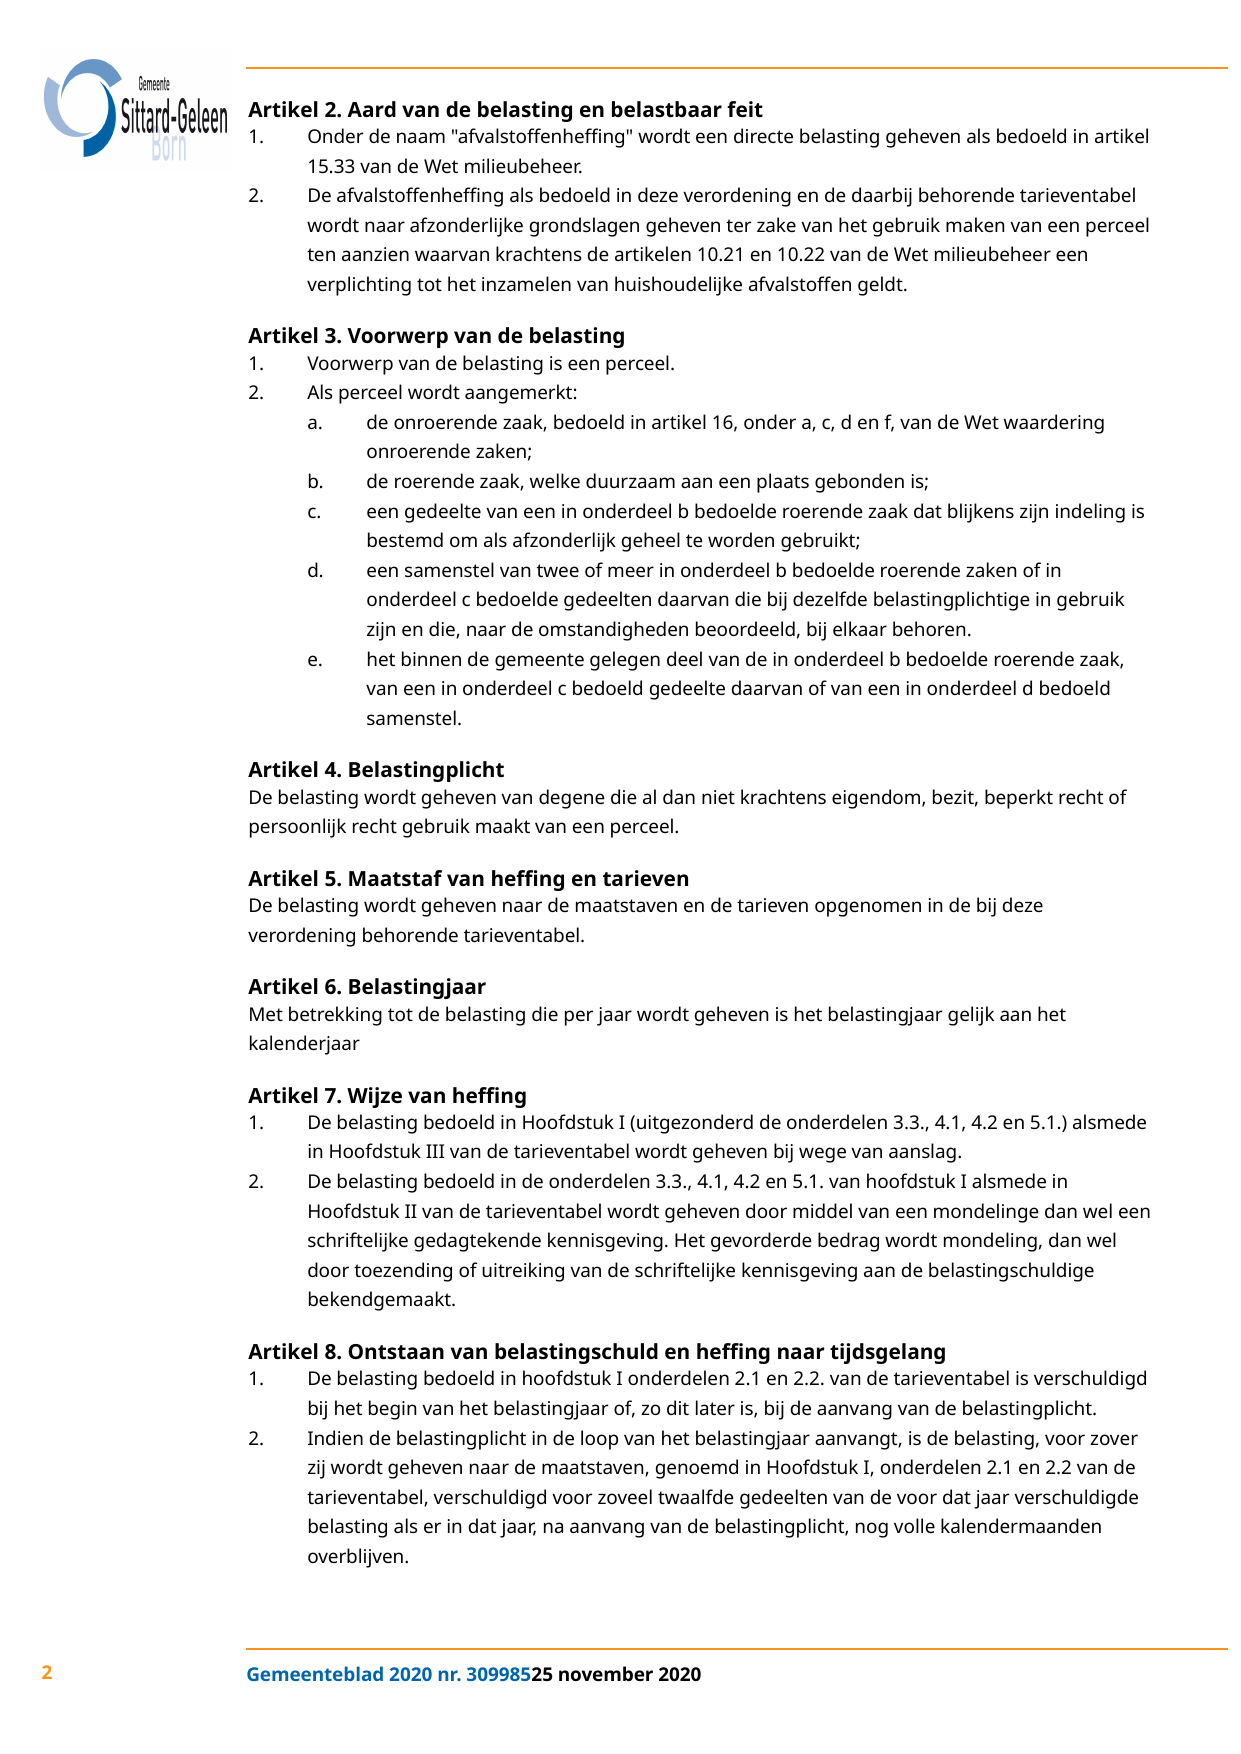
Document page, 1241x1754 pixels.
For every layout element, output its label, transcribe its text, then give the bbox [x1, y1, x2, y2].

list de roerende zaak, welke duurzaam aan een plaats gebonden is; [307, 468, 1152, 494]
picture [41, 47, 231, 172]
list de onroerende zaak, bedoeld in artikel 16, onder a, c, d en f, van de Wet waardering onroerende zaken; [307, 409, 1152, 464]
text Met betrekking tot de belasting die per jaar wordt geheven is het belastingjaar gelijk aan het kalenderjaar [248, 1001, 1152, 1056]
list Indien de belastingplicht in de loop van het belastingjaar aanvangt, is de belasting, voor zover zij wordt geheven naar de maatstaven, genoemd in Hoofdstuk I, onderdelen 2.1 en 2.2 van de tarieventabel, verschuldigd voor zoveel twaalfde gedeelten van de voor dat jaar verschuldigde belasting als er in dat jaar, na aanvang van de belastingplicht, nog volle kalendermaanden overblijven. [248, 1425, 1152, 1569]
text Artikel 3. Voorwerp van de belasting [248, 322, 1152, 350]
list De afvalstoffenheffing als bedoeld in deze verordening en de daarbij behorende tarieventabel wordt naar afzonderlijke grondslagen geheven ter zake van het gebruik maken van een perceel ten aanzien waarvan krachtens de artikelen 10.21 en 10.22 van de Wet milieubeheer een verplichting tot het inzamelen van huishoudelijke afvalstoffen geldt. [248, 182, 1152, 297]
text De belasting wordt geheven naar de maatstaven en de tarieven opgenomen in de bij deze verordening behorende tarieventabel. [248, 892, 1152, 948]
list De belasting bedoeld in de onderdelen 3.3., 4.1, 4.2 en 5.1. van hoofdstuk I alsmede in Hoofdstuk II van de tarieventabel wordt geheven door middel van een mondelinge dan wel een schriftelijke gedagtekende kennisgeving. Het gevorderde bedrag wordt mondeling, dan wel door toezending of uitreiking van de schriftelijke kennisgeving aan de belastingschuldige bekendgemaakt. [248, 1168, 1152, 1312]
text Artikel 7. Wijze van heffing [248, 1081, 1152, 1109]
list De belasting bedoeld in hoofdstuk I onderdelen 2.1 en 2.2. van de tarieventabel is verschuldigd bij het begin van het belastingjaar of, zo dit later is, bij de aanvang van de belastingplicht. [248, 1366, 1152, 1421]
text Artikel 5. Maatstaf van heffing en tarieven [248, 864, 1152, 892]
list De belasting bedoeld in Hoofdstuk I (uitgezonderd de onderdelen 3.3., 4.1, 4.2 en 5.1.) alsmede in Hoofdstuk III van de tarieventabel wordt geheven bij wege van aanslag. [248, 1109, 1152, 1164]
list Voorwerp van de belasting is een perceel. [248, 350, 1152, 376]
list Als perceel wordt aangemerkt: [248, 379, 1152, 405]
text Artikel 4. Belastingplicht [248, 755, 1152, 784]
text Artikel 8. Ontstaan van belastingschuld en heffing naar tijdsgelang [248, 1337, 1152, 1366]
list een gedeelte van een in onderdeel b bedoelde roerende zaak dat blijkens zijn indeling is bestemd om als afzonderlijk geheel te worden gebruikt; [307, 498, 1152, 553]
list een samenstel van twee of meer in onderdeel b bedoelde roerende zaken of in onderdeel c bedoelde gedeelten daarvan die bij dezelfde belastingplichtige in gebruik zijn en die, naar de omstandigheden beoordeeld, bij elkaar behoren. [307, 557, 1152, 642]
list het binnen de gemeente gelegen deel van de in onderdeel b bedoelde roerende zaak, van een in onderdeel c bedoeld gedeelte daarvan of van een in onderdeel d bedoeld samenstel. [307, 646, 1152, 731]
text De belasting wordt geheven van degene die al dan niet krachtens eigendom, bezit, beperkt recht of persoonlijk recht gebruik maakt van een perceel. [248, 784, 1152, 839]
text Artikel 6. Belastingjaar [248, 972, 1152, 1001]
list Onder de naam "afvalstoffenheffing" wordt een directe belasting geheven als bedoeld in artikel 15.33 van de Wet milieubeheer. [248, 123, 1152, 178]
text Artikel 2. Aard van de belasting en belastbaar feit [248, 95, 1152, 123]
